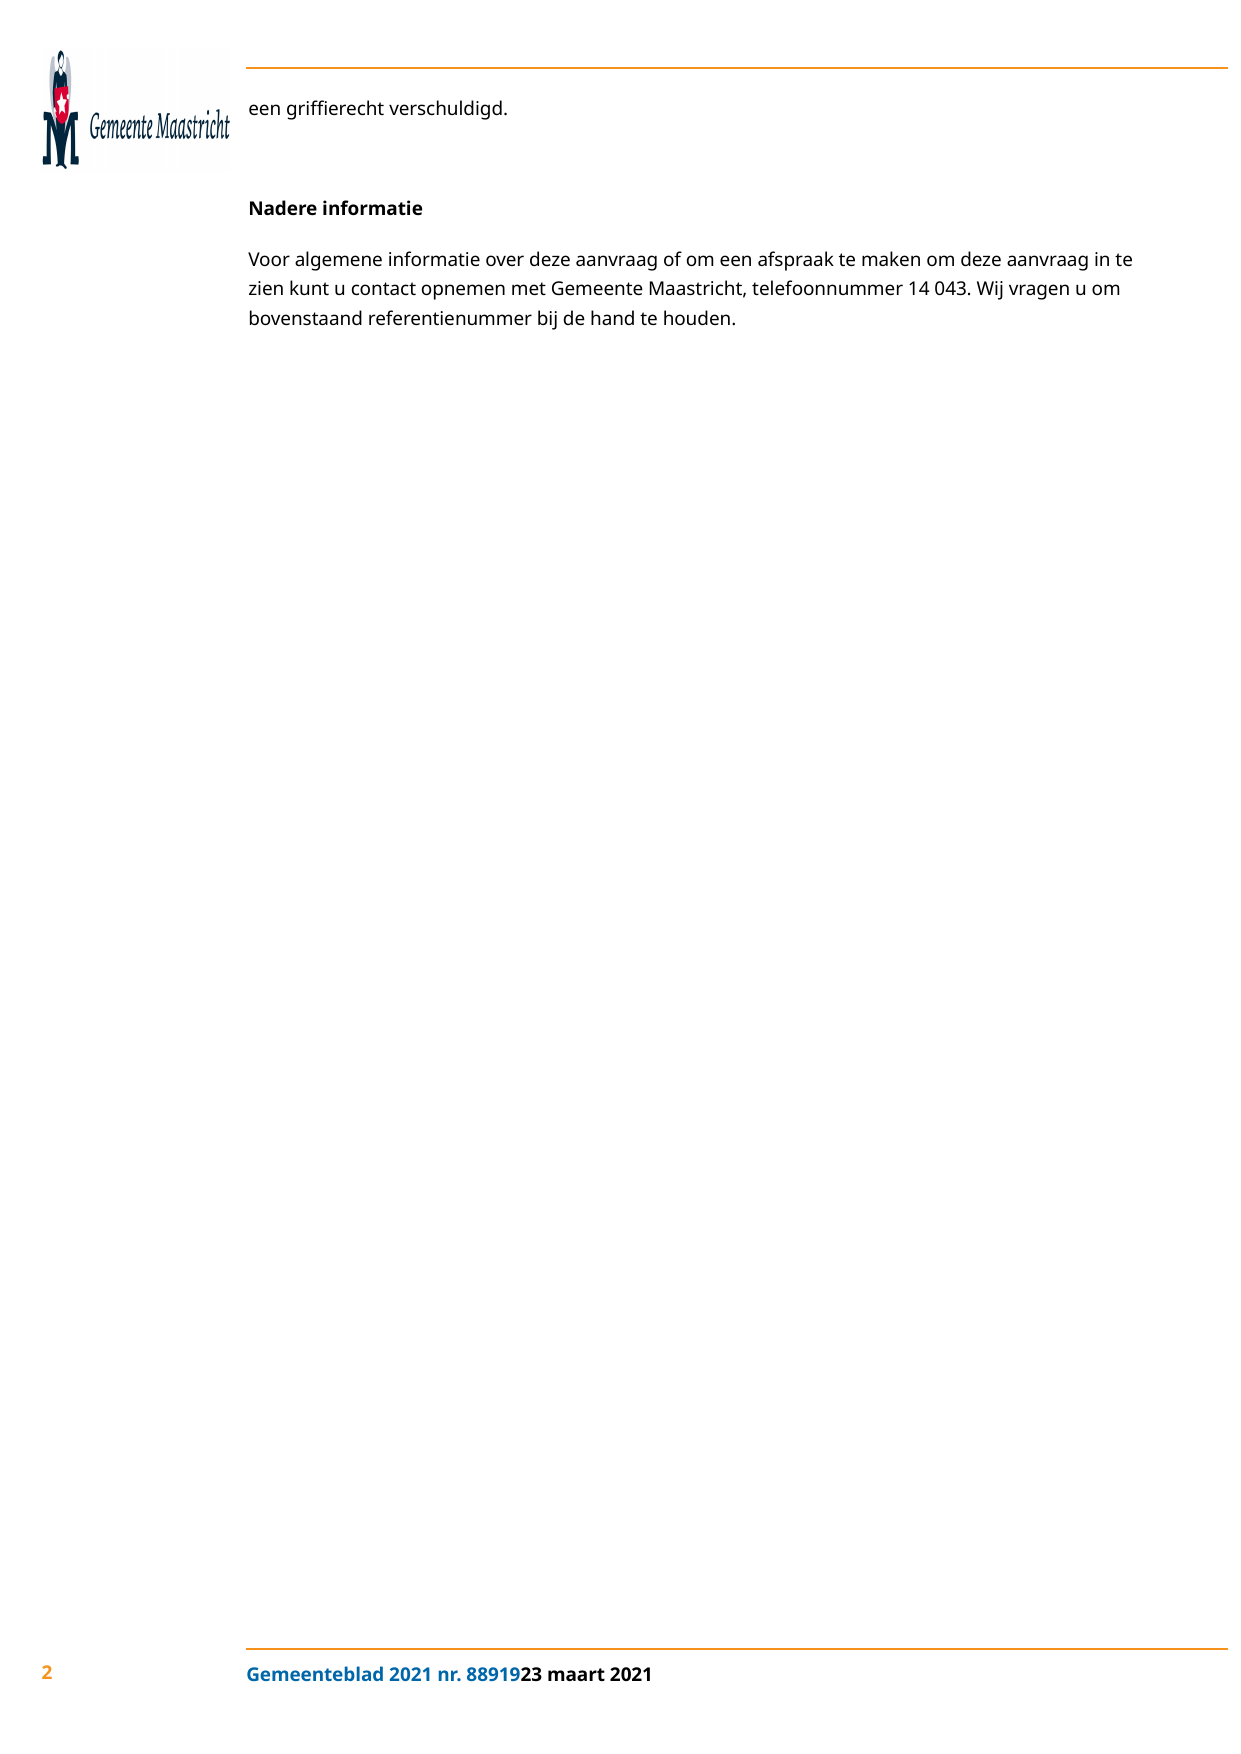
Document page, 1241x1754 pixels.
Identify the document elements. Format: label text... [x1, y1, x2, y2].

text een griffierecht verschuldigd. [248, 95, 1152, 121]
text Voor algemene informatie over deze aanvraag of om een afspraak te maken om deze aanvraag in te zien kunt u contact opnemen met Gemeente Maastricht, telefoonnummer 14 043. Wij vragen u om bovenstaand referentienummer bij de hand te houden. [248, 246, 1152, 331]
picture [41, 47, 231, 172]
text Nadere informatie [248, 196, 1152, 221]
